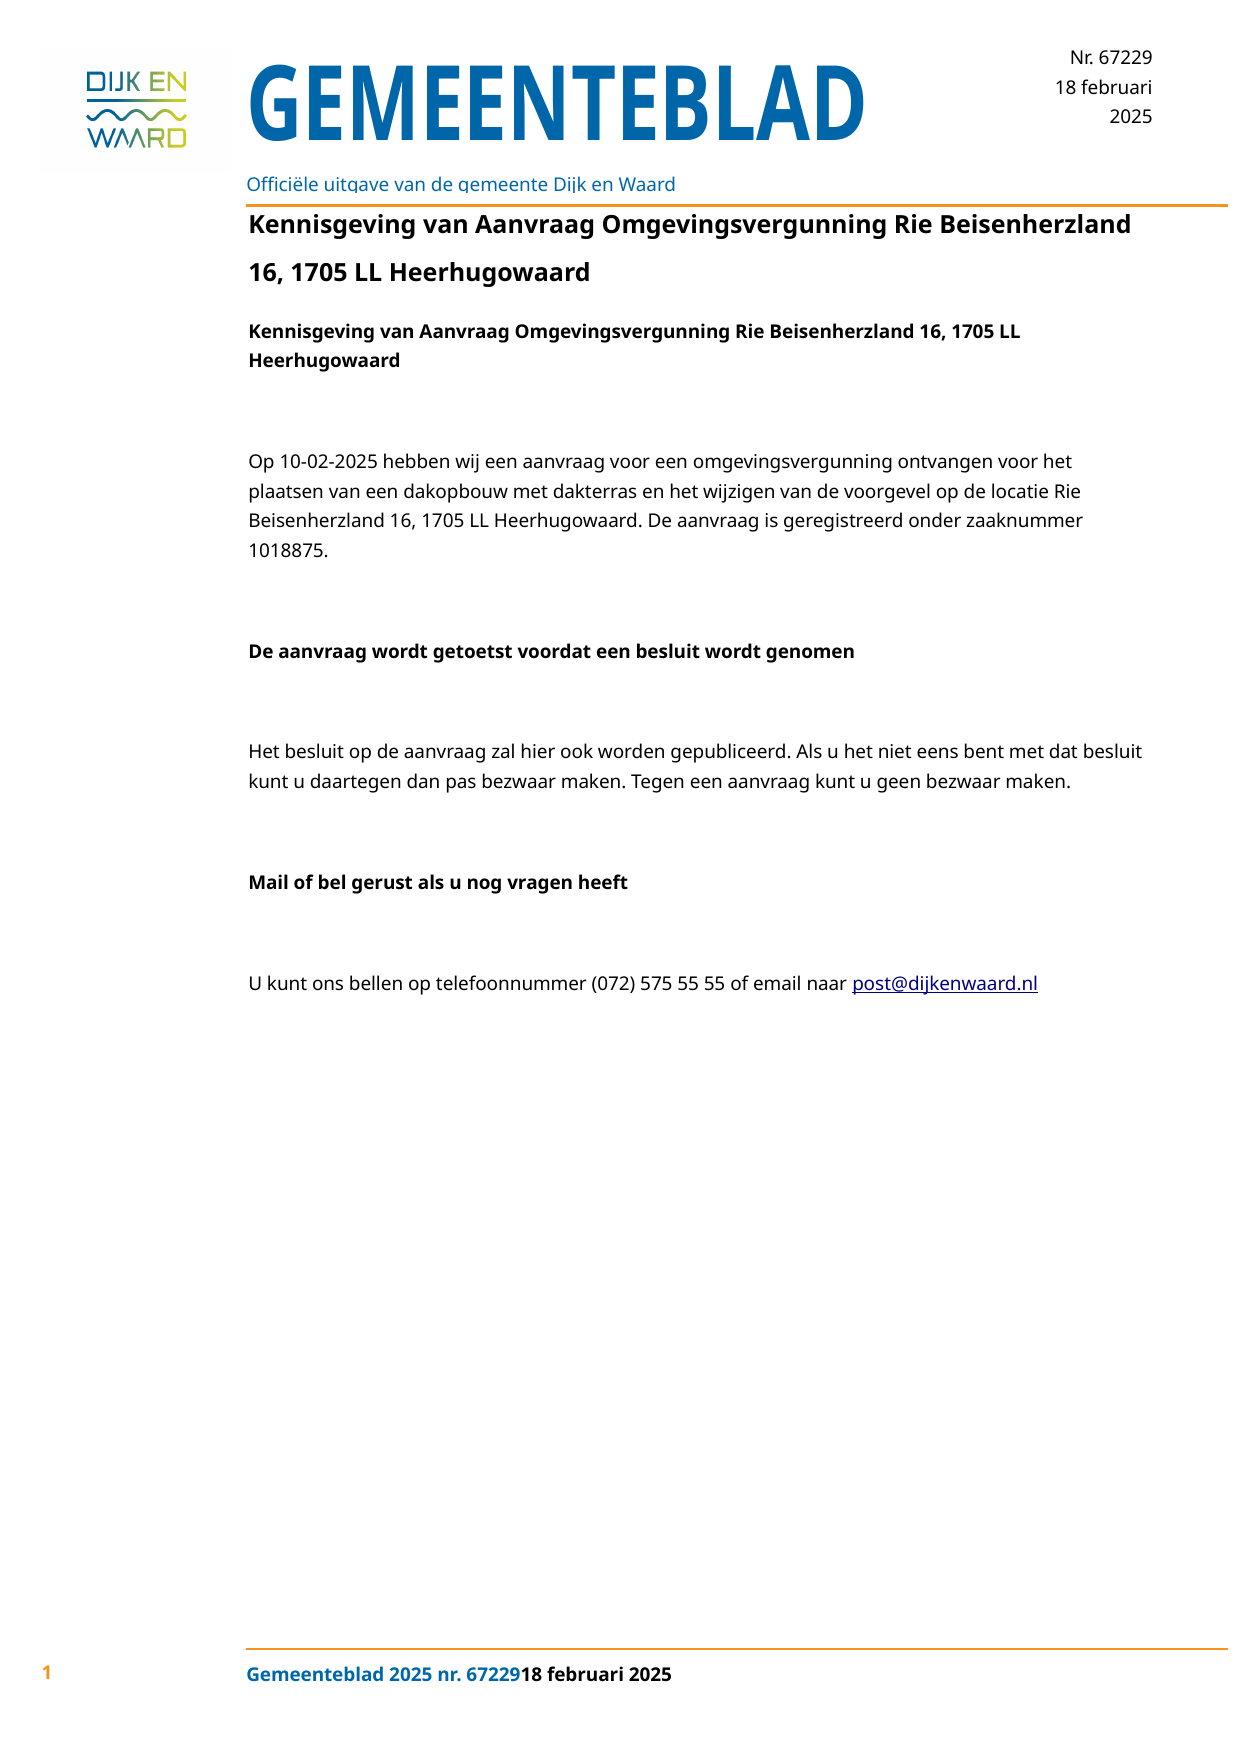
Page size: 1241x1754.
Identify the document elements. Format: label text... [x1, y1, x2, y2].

text Kennisgeving van Aanvraag Omgevingsvergunning Rie Beisenherzland 16, 1705 LL Heerhugowaard [248, 207, 1152, 288]
text U kunt ons bellen op telefoonnummer (072) 575 55 55 of email naar post@dijkenwaard.nl [248, 970, 1152, 996]
text Het besluit op de aanvraag zal hier ook worden gepubliceerd. Als u het niet eens bent met dat besluit kunt u daartegen dan pas bezwaar maken. Tegen een aanvraag kunt u geen bezwaar maken. [248, 739, 1152, 794]
text Mail of bel gerust als u nog vragen heeft [248, 869, 1152, 895]
text Kennisgeving van Aanvraag Omgevingsvergunning Rie Beisenherzland 16, 1705 LL Heerhugowaard [248, 318, 1152, 373]
picture [41, 47, 231, 172]
text Op 10-02-2025 hebben wij een aanvraag voor een omgevingsvergunning ontvangen voor het plaatsen van een dakopbouw met dakterras en het wijzigen van de voorgevel op de locatie Rie Beisenherzland 16, 1705 LL Heerhugowaard. De aanvraag is geregistreerd onder zaaknummer 1018875. [248, 448, 1152, 563]
text De aanvraag wordt getoetst voordat een besluit wordt genomen [248, 638, 1152, 664]
